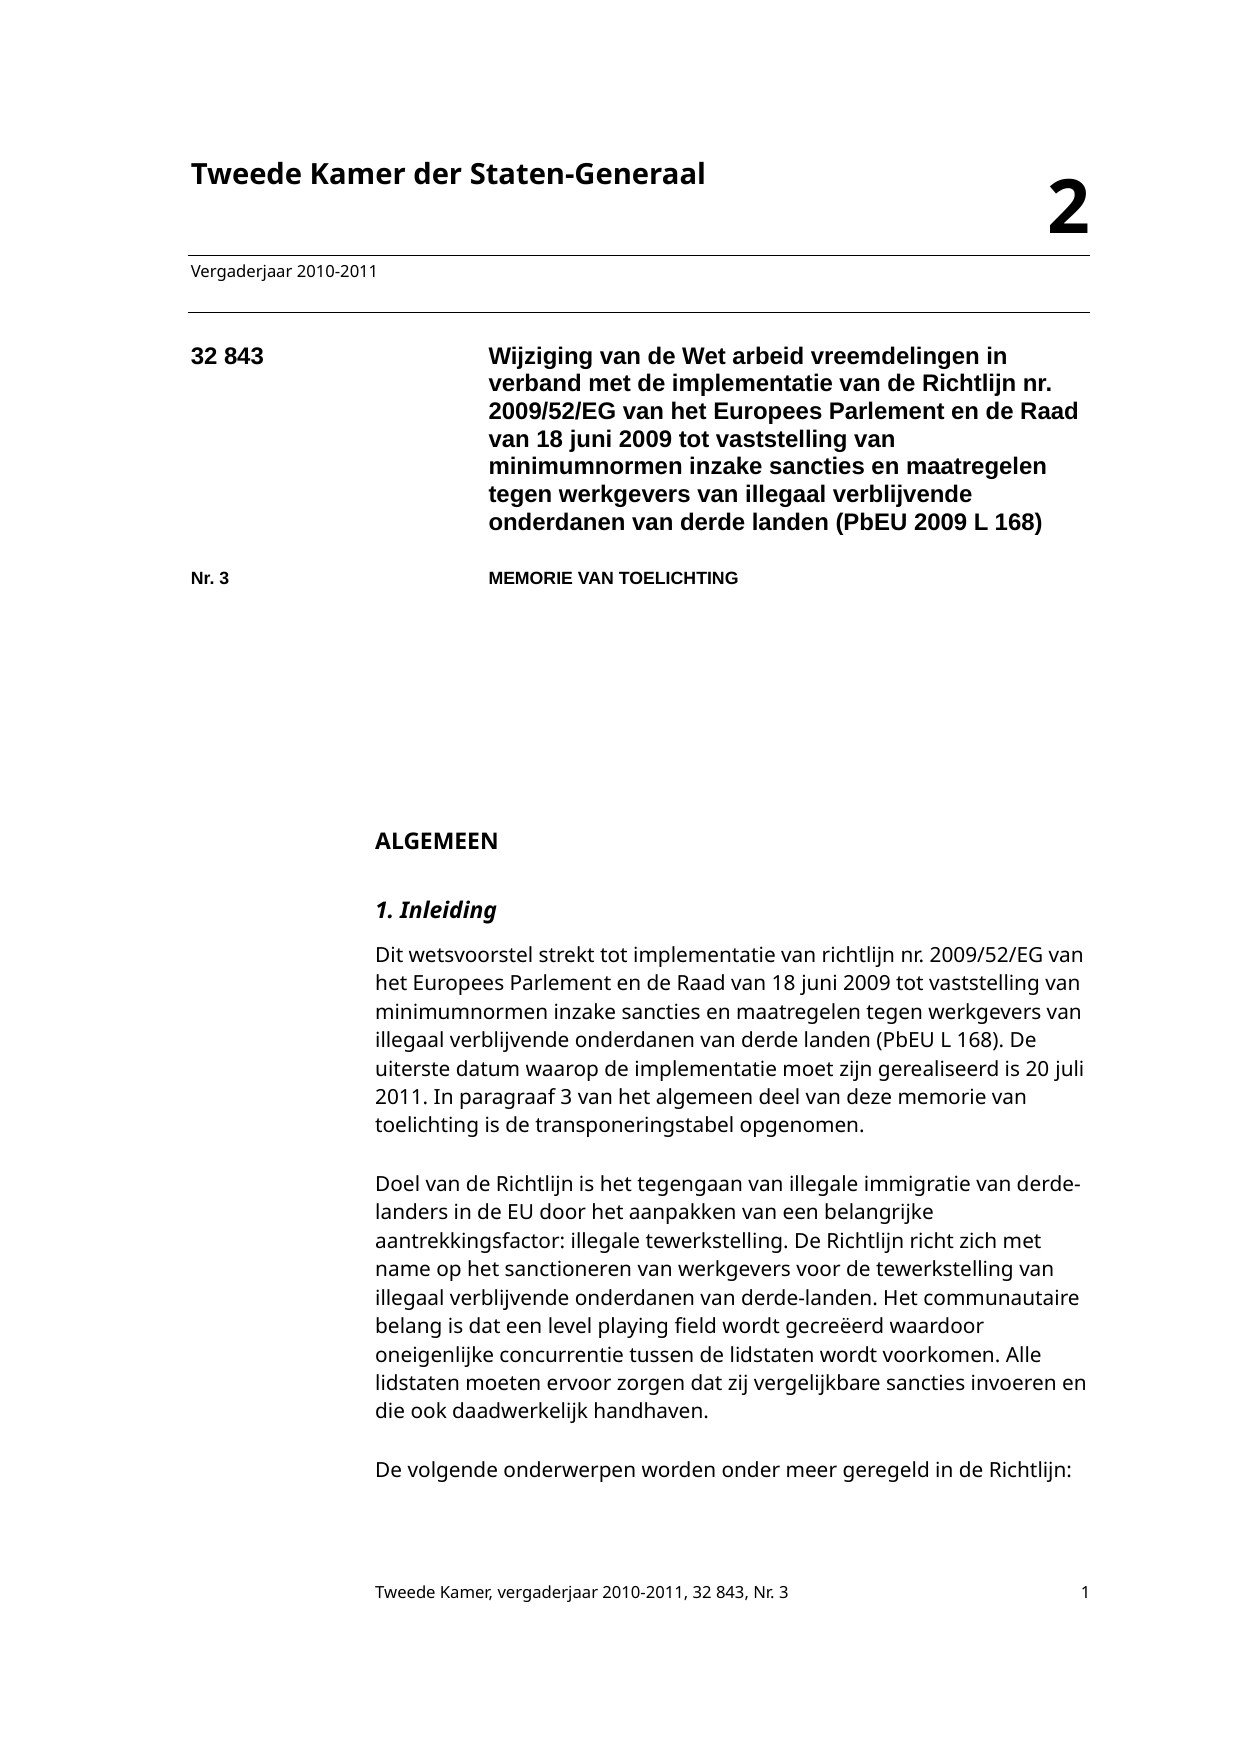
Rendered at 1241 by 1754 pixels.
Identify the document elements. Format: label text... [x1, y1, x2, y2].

table_cell [188, 313, 485, 339]
text Dit wetsvoorstel strekt tot implementatie van richtlijn nr. 2009/52/EG van het Europees Parlement en de Raad van 18 juni 2009 tot vaststelling van minimumnormen inzake sancties en maatregelen tegen werkgevers van illegaal verblijvende onderdanen van derde landen (PbEU L 168). De uiterste datum waarop de implementatie moet zijn gerealiseerd is 20 juli 2011. In paragraaf 3 van het algemeen deel van deze memorie van toelichting is de transponeringstabel opgenomen. [375, 940, 1090, 1139]
table_cell Wijziging van de Wet arbeid vreemdelingen in verband met de implementatie van de Richtlijn nr. 2009/52/EG van het Europees Parlement en de Raad van 18 juni 2009 tot vaststelling van minimumnormen inzake sancties en maatregelen tegen werkgevers van illegaal verblijvende onderdanen van derde landen (PbEU 2009 L 168) [485, 339, 1090, 565]
table_cell Nr. 3 [188, 565, 485, 684]
table_cell [485, 313, 1090, 339]
table_header Tweede Kamer der Staten-Generaal [188, 150, 909, 255]
table_cell [485, 256, 1090, 312]
subtitle 1. Inleiding [375, 894, 1090, 925]
subtitle ALGEMEEN [375, 825, 1090, 856]
text Doel van de Richtlijn is het tegengaan van illegale immigratie van derde-landers in de EU door het aanpakken van een belangrijke aantrekkingsfactor: illegale tewerkstelling. De Richtlijn richt zich met name op het sanctioneren van werkgevers voor de tewerkstelling van illegaal verblijvende onderdanen van derde-landen. Het communautaire belang is dat een level playing field wordt gecreëerd waardoor oneigenlijke concurrentie tussen de lidstaten wordt voorkomen. Alle lidstaten moeten ervoor zorgen dat zij vergelijkbare sancties invoeren en die ook daadwerkelijk handhaven. [375, 1169, 1090, 1425]
table_cell MEMORIE VAN TOELICHTING [485, 565, 1090, 684]
table_cell Vergaderjaar 2010-2011 [188, 256, 485, 312]
table_cell 32 843 [188, 339, 485, 565]
table_header 2 [910, 150, 1090, 255]
text De volgende onderwerpen worden onder meer geregeld in de Richtlijn: [375, 1455, 1090, 1483]
